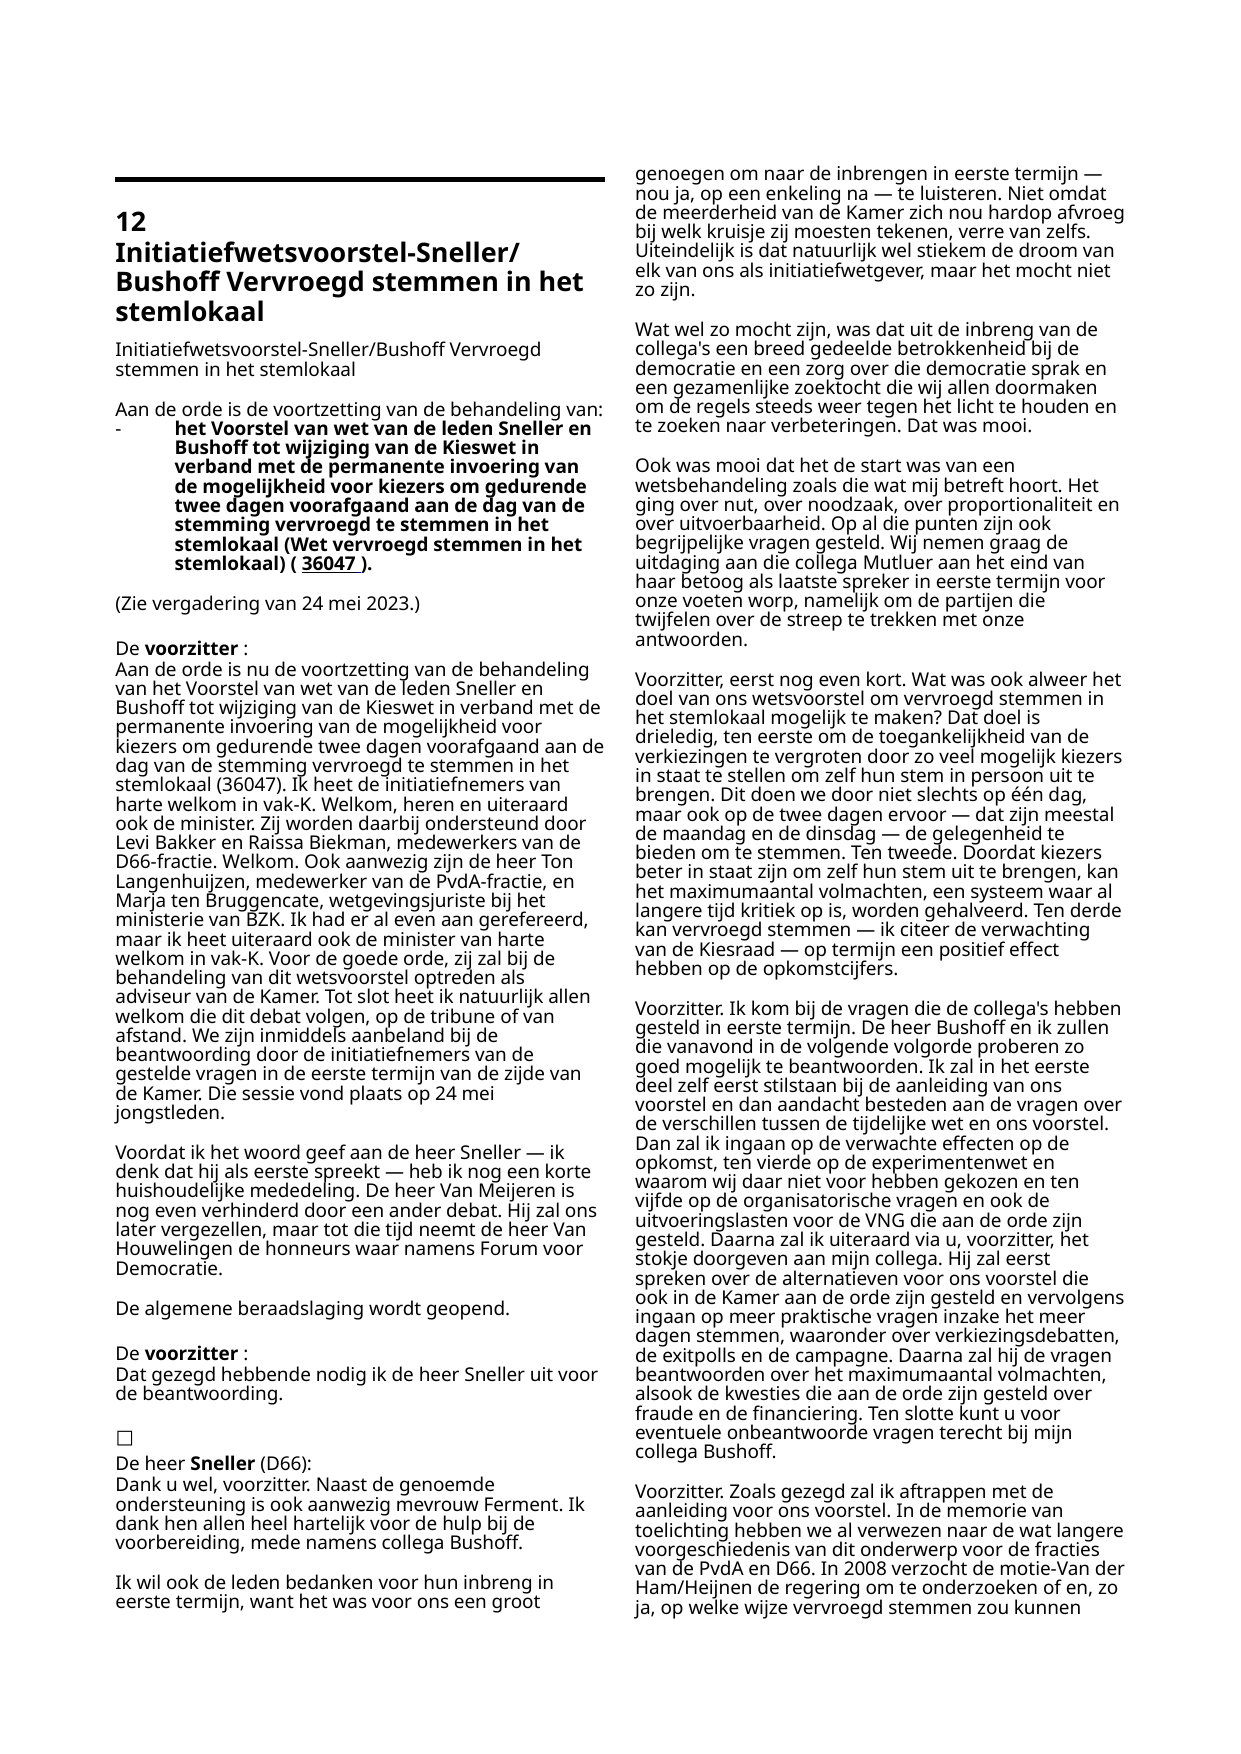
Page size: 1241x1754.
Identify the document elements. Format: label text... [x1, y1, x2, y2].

text Dank u wel, voorzitter. Naast de genoemde ondersteuning is ook aanwezig mevrouw Ferment. Ik dank hen allen heel hartelijk voor de hulp bij de voorbereiding, mede namens collega Bushoff. [115, 1476, 605, 1553]
text Aan de orde is nu de voortzetting van de behandeling van het Voorstel van wet van de leden Sneller en Bushoff tot wijziging van de Kieswet in verband met de permanente invoering van de mogelijkheid voor kiezers om gedurende twee dagen voorafgaand aan de dag van de stemming vervroegd te stemmen in het stemlokaal (36047). Ik heet de initiatiefnemers van harte welkom in vak-K. Welkom, heren en uiteraard ook de minister. Zij worden daarbij ondersteund door Levi Bakker en Raissa Biekman, medewerkers van de D66-fractie. Welkom. Ook aanwezig zijn de heer Ton Langenhuijzen, medewerker van de PvdA-fractie, en Marja ten Bruggencate, wetgevingsjuriste bij het ministerie van BZK. Ik had er al even aan gerefereerd, maar ik heet uiteraard ook de minister van harte welkom in vak-K. Voor de goede orde, zij zal bij de behandeling van dit wetsvoorstel optreden als adviseur van de Kamer. Tot slot heet ik natuurlijk allen welkom die dit debat volgen, op de tribune of van afstand. We zijn inmiddels aanbeland bij de beantwoording door de initiatiefnemers van de gestelde vragen in de eerste termijn van de zijde van de Kamer. Die sessie vond plaats op 24 mei jongstleden. [115, 661, 605, 1123]
text 12 [115, 203, 605, 239]
text De voorzitter : [115, 635, 605, 661]
text Ik wil ook de leden bedanken voor hun inbreng in eerste termijn, want het was voor ons een groot [115, 1574, 605, 1613]
text (Zie vergadering van 24 mei 2023.) [115, 595, 605, 614]
list het Voorstel van wet van de leden Sneller en Bushoff tot wijziging van de Kieswet in verband met de permanente invoering van de mogelijkheid voor kiezers om gedurende twee dagen voorafgaand aan de dag van de stemming vervroegd te stemmen in het stemlokaal (Wet vervroegd stemmen in het stemlokaal) ( 36047 ). [115, 420, 605, 574]
text Initiatiefwetsvoorstel-Sneller/Bushoff Vervroegd stemmen in het stemlokaal [115, 239, 605, 341]
text Voorzitter. Zoals gezegd zal ik aftrappen met de aanleiding voor ons voorstel. In de memorie van toelichting hebben we al verwezen naar de wat langere voorgeschiedenis van dit onderwerp voor de fracties van de PvdA en D66. In 2008 verzocht de motie-Van der Ham/Heijnen de regering om te onderzoeken of en, zo ja, op welke wijze vervroegd stemmen zou kunnen [635, 1483, 1125, 1618]
text Initiatiefwetsvoorstel-Sneller/Bushoff Vervroegd stemmen in het stemlokaal [115, 341, 605, 380]
text genoegen om naar de inbrengen in eerste termijn — nou ja, op een enkeling na — te luisteren. Niet omdat de meerderheid van de Kamer zich nou hardop afvroeg bij welk kruisje zij moesten tekenen, verre van zelfs. Uiteindelijk is dat natuurlijk wel stiekem de droom van elk van ons als initiatiefwetgever, maar het mocht niet zo zijn. [635, 165, 1125, 300]
text Wat wel zo mocht zijn, was dat uit de inbreng van de collega's een breed gedeelde betrokkenheid bij de democratie en een zorg over die democratie sprak en een gezamenlijke zoektocht die wij allen doormaken om de regels steeds weer tegen het licht te houden en te zoeken naar verbeteringen. Dat was mooi. [635, 321, 1125, 437]
text Voorzitter, eerst nog even kort. Wat was ook alweer het doel van ons wetsvoorstel om vervroegd stemmen in het stemlokaal mogelijk te maken? Dat doel is drieledig, ten eerste om de toegankelijkheid van de verkiezingen te vergroten door zo veel mogelijk kiezers in staat te stellen om zelf hun stem in persoon uit te brengen. Dit doen we door niet slechts op één dag, maar ook op de twee dagen ervoor — dat zijn meestal de maandag en de dinsdag — de gelegenheid te bieden om te stemmen. Ten tweede. Doordat kiezers beter in staat zijn om zelf hun stem uit te brengen, kan het maximumaantal volmachten, een systeem waar al langere tijd kritiek op is, worden gehalveerd. Ten derde kan vervroegd stemmen — ik citeer de verwachting van de Kiesraad — op termijn een positief effect hebben op de opkomstcijfers. [635, 671, 1125, 979]
text Ook was mooi dat het de start was van een wetsbehandeling zoals die wat mij betreft hoort. Het ging over nut, over noodzaak, over proportionaliteit en over uitvoerbaarheid. Op al die punten zijn ook begrijpelijke vragen gesteld. Wij nemen graag de uitdaging aan die collega Mutluer aan het eind van haar betoog als laatste spreker in eerste termijn voor onze voeten worp, namelijk om de partijen die twijfelen over de streep te trekken met onze antwoorden. [635, 457, 1125, 650]
text Voordat ik het woord geef aan de heer Sneller — ik denk dat hij als eerste spreekt — heb ik nog een korte huishoudelijke mededeling. De heer Van Meijeren is nog even verhinderd door een ander debat. Hij zal ons later vergezellen, maar tot die tijd neemt de heer Van Houwelingen de honneurs waar namens Forum voor Democratie. [115, 1144, 605, 1279]
text De heer Sneller (D66): [115, 1451, 605, 1476]
text Voorzitter. Ik kom bij de vragen die de collega's hebben gesteld in eerste termijn. De heer Bushoff en ik zullen die vanavond in de volgende volgorde proberen zo goed mogelijk te beantwoorden. Ik zal in het eerste deel zelf eerst stilstaan bij de aanleiding van ons voorstel en dan aandacht besteden aan de vragen over de verschillen tussen de tijdelijke wet en ons voorstel. Dan zal ik ingaan op de verwachte effecten op de opkomst, ten vierde op de experimentenwet en waarom wij daar niet voor hebben gekozen en ten vijfde op de organisatorische vragen en ook de uitvoeringslasten voor de VNG die aan de orde zijn gesteld. Daarna zal ik uiteraard via u, voorzitter, het stokje doorgeven aan mijn collega. Hij zal eerst spreken over de alternatieven voor ons voorstel die ook in de Kamer aan de orde zijn gesteld en vervolgens ingaan op meer praktische vragen inzake het meer dagen stemmen, waaronder over verkiezingsdebatten, de exitpolls en de campagne. Daarna zal hij de vragen beantwoorden over het maximumaantal volmachten, alsook de kwesties die aan de orde zijn gesteld over fraude en de financiering. Ten slotte kunt u voor eventuele onbeantwoorde vragen terecht bij mijn collega Bushoff. [635, 1000, 1125, 1462]
text Dat gezegd hebbende nodig ik de heer Sneller uit voor de beantwoording. [115, 1366, 605, 1404]
text Aan de orde is de voortzetting van de behandeling van: [115, 401, 605, 420]
text De voorzitter : [115, 1340, 605, 1366]
text ⬜ [115, 1425, 605, 1451]
text De algemene beraadslaging wordt geopend. [115, 1300, 605, 1319]
